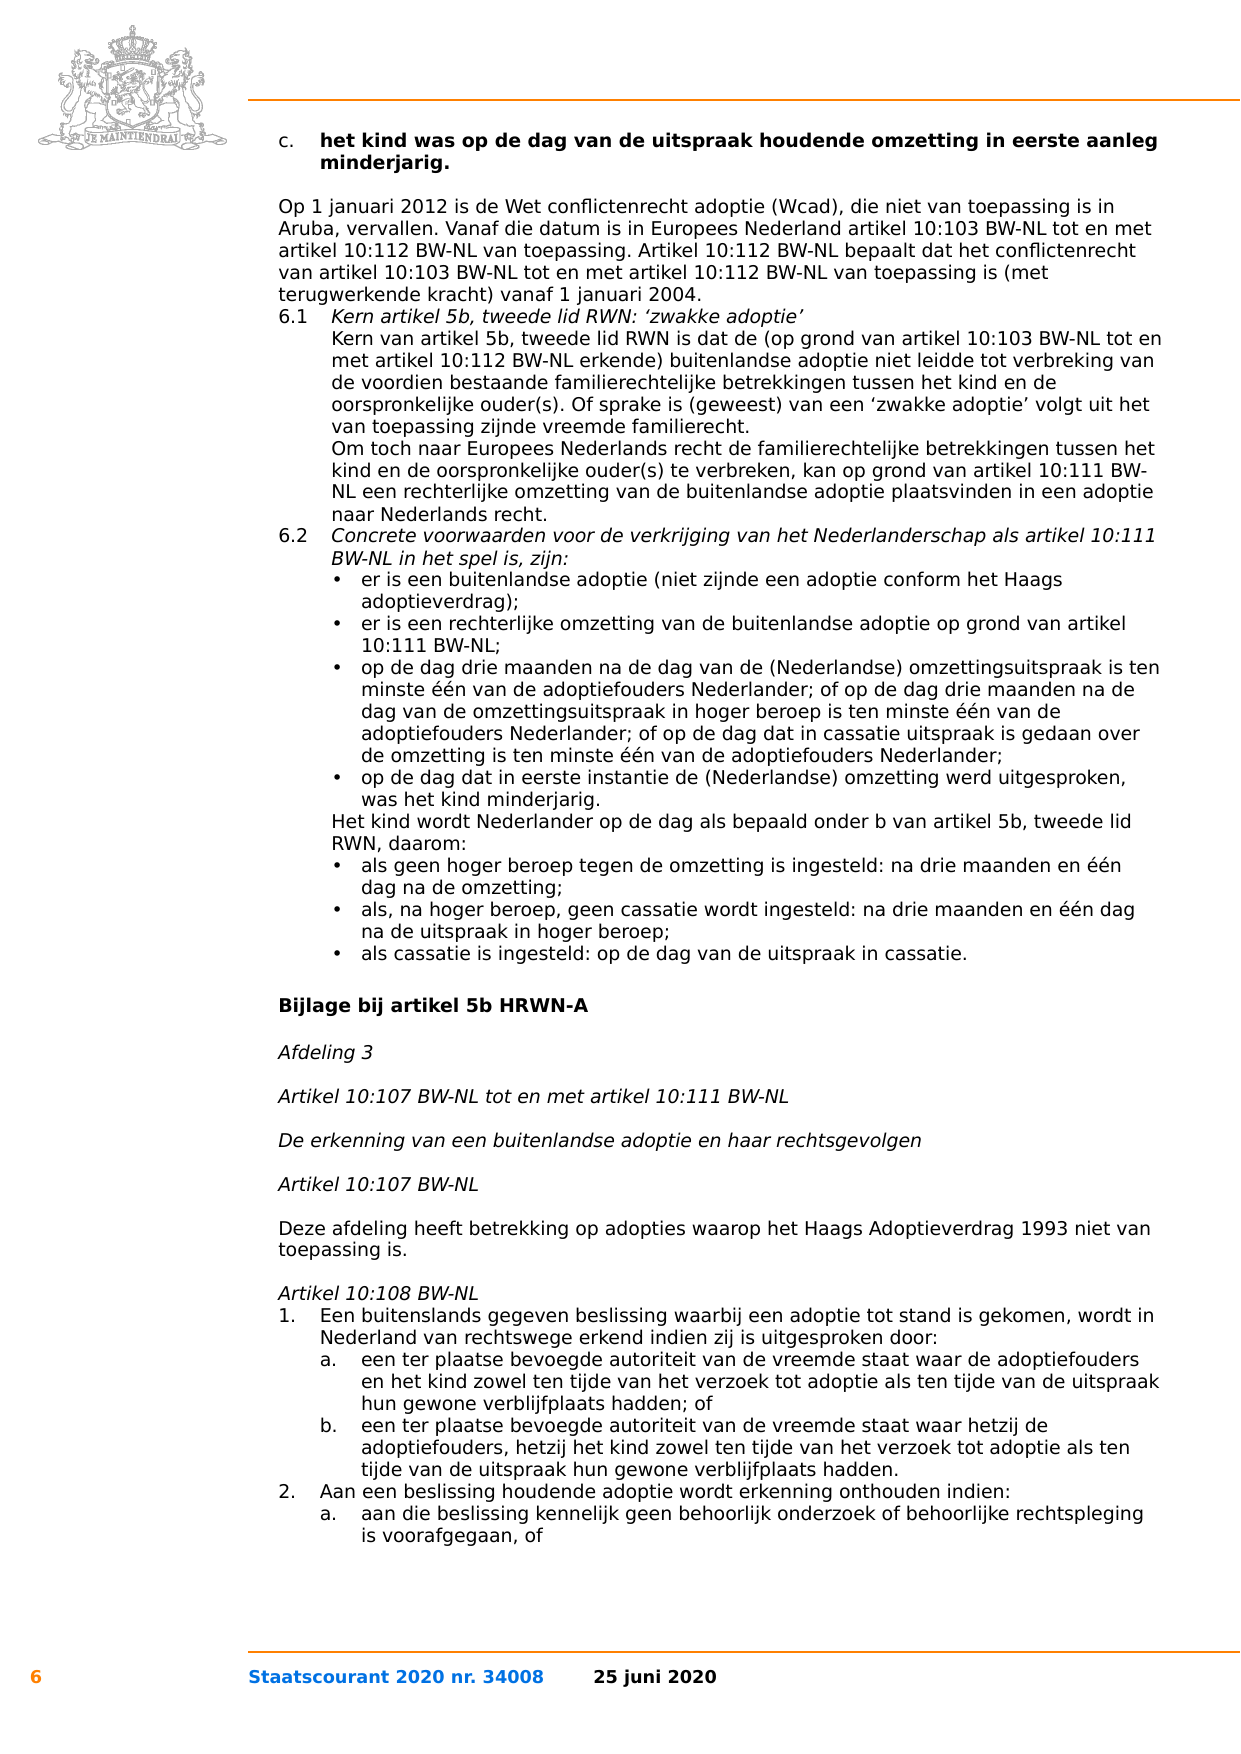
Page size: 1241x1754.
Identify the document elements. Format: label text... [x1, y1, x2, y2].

text b. een ter plaatse bevoegde autoriteit van de vreemde staat waar hetzij de adoptiefouders, hetzij het kind zowel ten tijde van het verzoek tot adoptie als ten tijde van de uitspraak hun gewone verblijfplaats hadden. [319, 1415, 1163, 1481]
subtitle Artikel 10:108 BW-NL [278, 1283, 1163, 1305]
text 6.2 Concrete voorwaarden voor de verkrijging van het Nederlanderschap als artikel 10:111 BW-NL in het spel is, zijn: [278, 525, 1163, 569]
text c. het kind was op de dag van de uitspraak houdende omzetting in eerste aanleg minderjarig. [278, 130, 1163, 174]
text Om toch naar Europees Nederlands recht de familierechtelijke betrekkingen tussen het kind en de oorspronkelijke ouder(s) te verbreken, kan op grond van artikel 10:111 BW-NL een rechterlijke omzetting van de buitenlandse adoptie plaatsvinden in een adoptie naar Nederlands recht. [331, 437, 1163, 525]
text De erkenning van een buitenlandse adoptie en haar rechtsgevolgen [278, 1130, 1163, 1152]
text Op 1 januari 2012 is de Wet conflictenrecht adoptie (Wcad), die niet van toepassing is in Aruba, vervallen. Vanaf die datum is in Europees Nederland artikel 10:103 BW-NL tot en met artikel 10:112 BW-NL van toepassing. Artikel 10:112 BW-NL bepaalt dat het conflictenrecht van artikel 10:103 BW-NL tot en met artikel 10:112 BW-NL van toepassing is (met terugwerkende kracht) vanaf 1 januari 2004. [278, 196, 1163, 306]
text a. een ter plaatse bevoegde autoriteit van de vreemde staat waar de adoptiefouders en het kind zowel ten tijde van het verzoek tot adoptie als ten tijde van de uitspraak hun gewone verblijfplaats hadden; of [319, 1349, 1163, 1415]
text a. aan die beslissing kennelijk geen behoorlijk onderzoek of behoorlijke rechtspleging is voorafgegaan, of [319, 1503, 1163, 1547]
text • als cassatie is ingesteld: op de dag van de uitspraak in cassatie. [331, 943, 1163, 965]
subtitle Afdeling 3 [278, 1042, 1163, 1064]
text • er is een buitenlandse adoptie (niet zijnde een adoptie conform het Haags adoptieverdrag); [331, 569, 1163, 613]
text • op de dag drie maanden na de dag van de (Nederlandse) omzettingsuitspraak is ten minste één van de adoptiefouders Nederlander; of op de dag drie maanden na de dag van de omzettingsuitspraak in hoger beroep is ten minste één van de adoptiefouders Nederlander; of op de dag dat in cassatie uitspraak is gedaan over de omzetting is ten minste één van de adoptiefouders Nederlander; [331, 657, 1163, 767]
text Kern van artikel 5b, tweede lid RWN is dat de (op grond van artikel 10:103 BW-NL tot en met artikel 10:112 BW-NL erkende) buitenlandse adoptie niet leidde tot verbreking van de voordien bestaande familierechtelijke betrekkingen tussen het kind en de oorspronkelijke ouder(s). Of sprake is (geweest) van een ‘zwakke adoptie’ volgt uit het van toepassing zijnde vreemde familierecht. [331, 328, 1163, 437]
text 1. Een buitenslands gegeven beslissing waarbij een adoptie tot stand is gekomen, wordt in Nederland van rechtswege erkend indien zij is uitgesproken door: [278, 1305, 1163, 1349]
text 2. Aan een beslissing houdende adoptie wordt erkenning onthouden indien: [278, 1481, 1163, 1503]
text 6.1 Kern artikel 5b, tweede lid RWN: ‘zwakke adoptie’ [278, 306, 1163, 328]
text Het kind wordt Nederlander op de dag als bepaald onder b van artikel 5b, tweede lid RWN, daarom: [331, 811, 1163, 855]
subtitle Artikel 10:107 BW-NL [278, 1173, 1163, 1196]
text • als, na hoger beroep, geen cassatie wordt ingesteld: na drie maanden en één dag na de uitspraak in hoger beroep; [331, 899, 1163, 943]
subtitle Bijlage bij artikel 5b HRWN-A [278, 995, 1163, 1017]
picture [38, 25, 227, 150]
text • op de dag dat in eerste instantie de (Nederlandse) omzetting werd uitgesproken, was het kind minderjarig. [331, 767, 1163, 811]
text • als geen hoger beroep tegen de omzetting is ingesteld: na drie maanden en één dag na de omzetting; [331, 855, 1163, 899]
subtitle Artikel 10:107 BW-NL tot en met artikel 10:111 BW-NL [278, 1086, 1163, 1108]
text Deze afdeling heeft betrekking op adopties waarop het Haags Adoptieverdrag 1993 niet van toepassing is. [278, 1217, 1163, 1261]
text • er is een rechterlijke omzetting van de buitenlandse adoptie op grond van artikel 10:111 BW-NL; [331, 613, 1163, 657]
